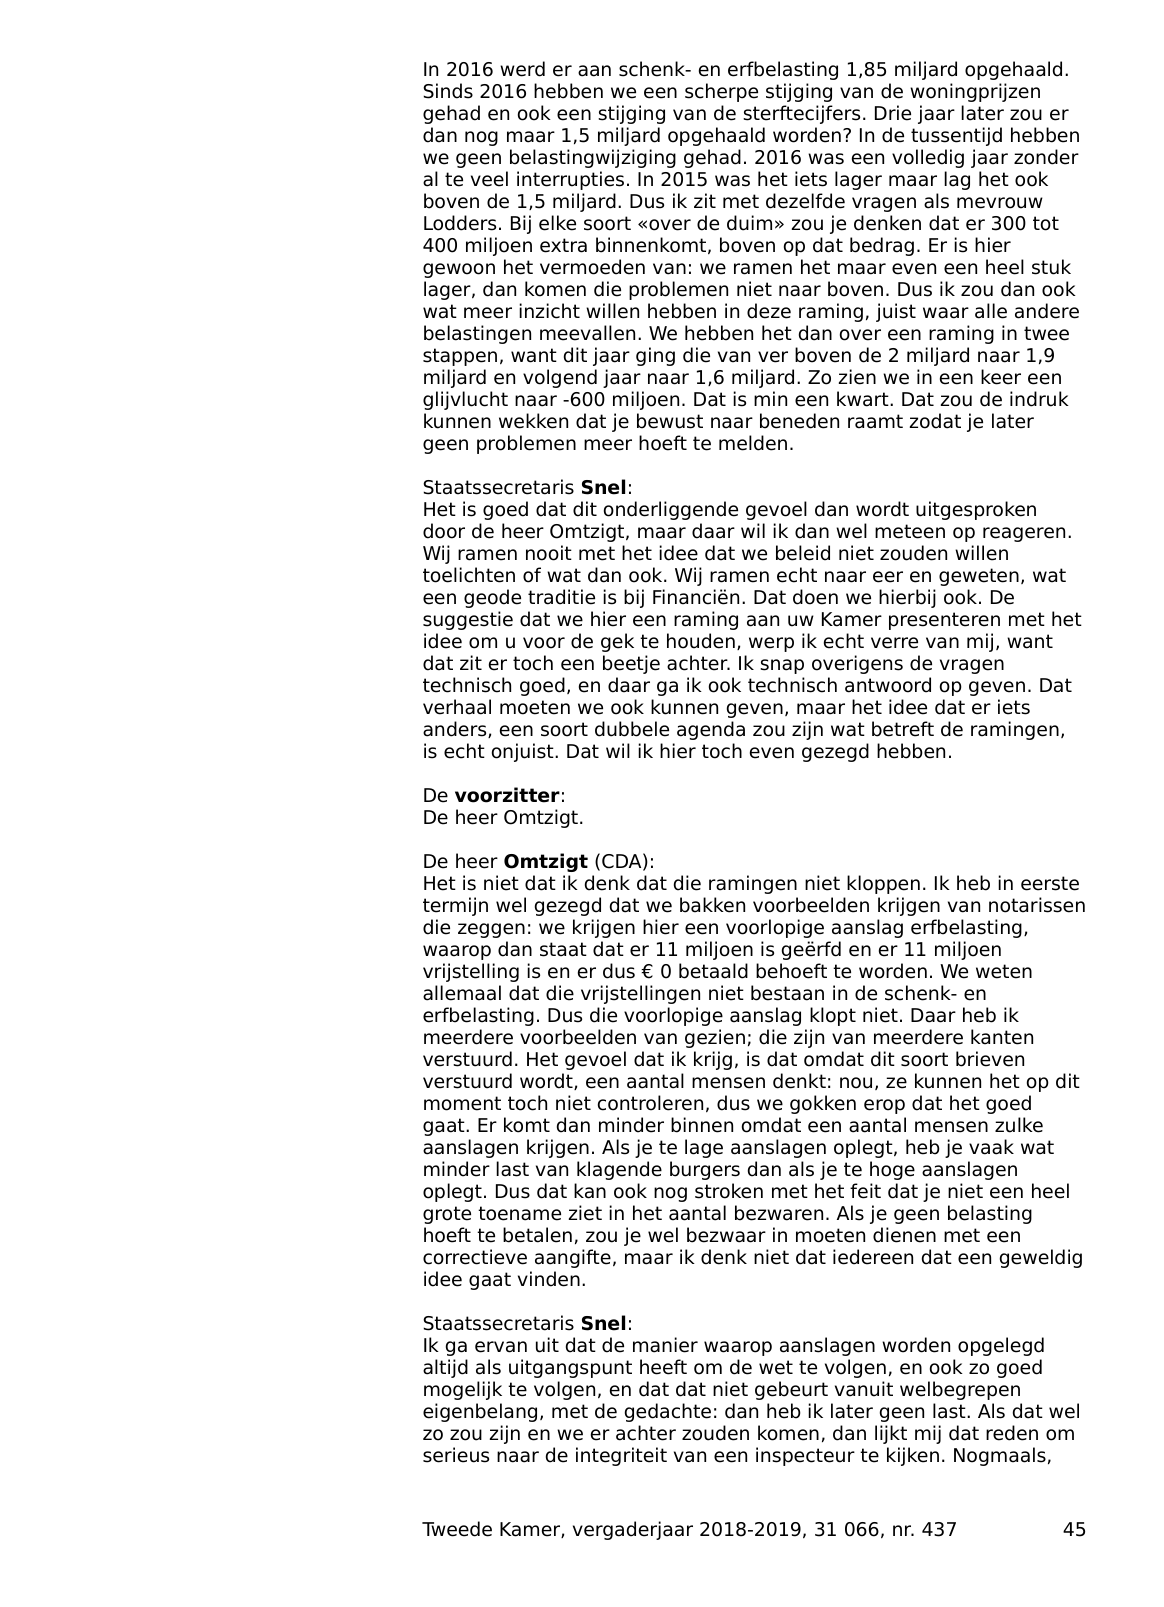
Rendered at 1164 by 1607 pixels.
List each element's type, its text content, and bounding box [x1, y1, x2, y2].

text Staatssecretaris Snel: [422, 1313, 1087, 1335]
text De heer Omtzigt (CDA): [422, 851, 1087, 873]
text De voorzitter: [422, 785, 1087, 807]
text De heer Omtzigt. [422, 807, 1087, 829]
text Het is goed dat dit onderliggende gevoel dan wordt uitgesproken door de heer Omtzigt, maar daar wil ik dan wel meteen op reageren. Wij ramen nooit met het idee dat we beleid niet zouden willen toelichten of wat dan ook. Wij ramen echt naar eer en geweten, wat een geode traditie is bij Financiën. Dat doen we hierbij ook. De suggestie dat we hier een raming aan uw Kamer presenteren met het idee om u voor de gek te houden, werp ik echt verre van mij, want dat zit er toch een beetje achter. Ik snap overigens de vragen technisch goed, en daar ga ik ook technisch antwoord op geven. Dat verhaal moeten we ook kunnen geven, maar het idee dat er iets anders, een soort dubbele agenda zou zijn wat betreft de ramingen, is echt onjuist. Dat wil ik hier toch even gezegd hebben. [422, 499, 1087, 763]
text Het is niet dat ik denk dat die ramingen niet kloppen. Ik heb in eerste termijn wel gezegd dat we bakken voorbeelden krijgen van notarissen die zeggen: we krijgen hier een voorlopige aanslag erfbelasting, waarop dan staat dat er 11 miljoen is geërfd en er 11 miljoen vrijstelling is en er dus € 0 betaald behoeft te worden. We weten allemaal dat die vrijstellingen niet bestaan in de schenk- en erfbelasting. Dus die voorlopige aanslag klopt niet. Daar heb ik meerdere voorbeelden van gezien; die zijn van meerdere kanten verstuurd. Het gevoel dat ik krijg, is dat omdat dit soort brieven verstuurd wordt, een aantal mensen denkt: nou, ze kunnen het op dit moment toch niet controleren, dus we gokken erop dat het goed gaat. Er komt dan minder binnen omdat een aantal mensen zulke aanslagen krijgen. Als je te lage aanslagen oplegt, heb je vaak wat minder last van klagende burgers dan als je te hoge aanslagen oplegt. Dus dat kan ook nog stroken met het feit dat je niet een heel grote toename ziet in het aantal bezwaren. Als je geen belasting hoeft te betalen, zou je wel bezwaar in moeten dienen met een correctieve aangifte, maar ik denk niet dat iedereen dat een geweldig idee gaat vinden. [422, 873, 1087, 1291]
text In 2016 werd er aan schenk- en erfbelasting 1,85 miljard opgehaald. Sinds 2016 hebben we een scherpe stijging van de woningprijzen gehad en ook een stijging van de sterftecijfers. Drie jaar later zou er dan nog maar 1,5 miljard opgehaald worden? In de tussentijd hebben we geen belastingwijziging gehad. 2016 was een volledig jaar zonder al te veel interrupties. In 2015 was het iets lager maar lag het ook boven de 1,5 miljard. Dus ik zit met dezelfde vragen als mevrouw Lodders. Bij elke soort «over de duim» zou je denken dat er 300 tot 400 miljoen extra binnenkomt, boven op dat bedrag. Er is hier gewoon het vermoeden van: we ramen het maar even een heel stuk lager, dan komen die problemen niet naar boven. Dus ik zou dan ook wat meer inzicht willen hebben in deze raming, juist waar alle andere belastingen meevallen. We hebben het dan over een raming in twee stappen, want dit jaar ging die van ver boven de 2 miljard naar 1,9 miljard en volgend jaar naar 1,6 miljard. Zo zien we in een keer een glijvlucht naar -600 miljoen. Dat is min een kwart. Dat zou de indruk kunnen wekken dat je bewust naar beneden raamt zodat je later geen problemen meer hoeft te melden. [422, 59, 1087, 455]
text Staatssecretaris Snel: [422, 477, 1087, 499]
text Ik ga ervan uit dat de manier waarop aanslagen worden opgelegd altijd als uitgangspunt heeft om de wet te volgen, en ook zo goed mogelijk te volgen, en dat dat niet gebeurt vanuit welbegrepen eigenbelang, met de gedachte: dan heb ik later geen last. Als dat wel zo zou zijn en we er achter zouden komen, dan lijkt mij dat reden om serieus naar de integriteit van een inspecteur te kijken. Nogmaals, [422, 1335, 1087, 1467]
